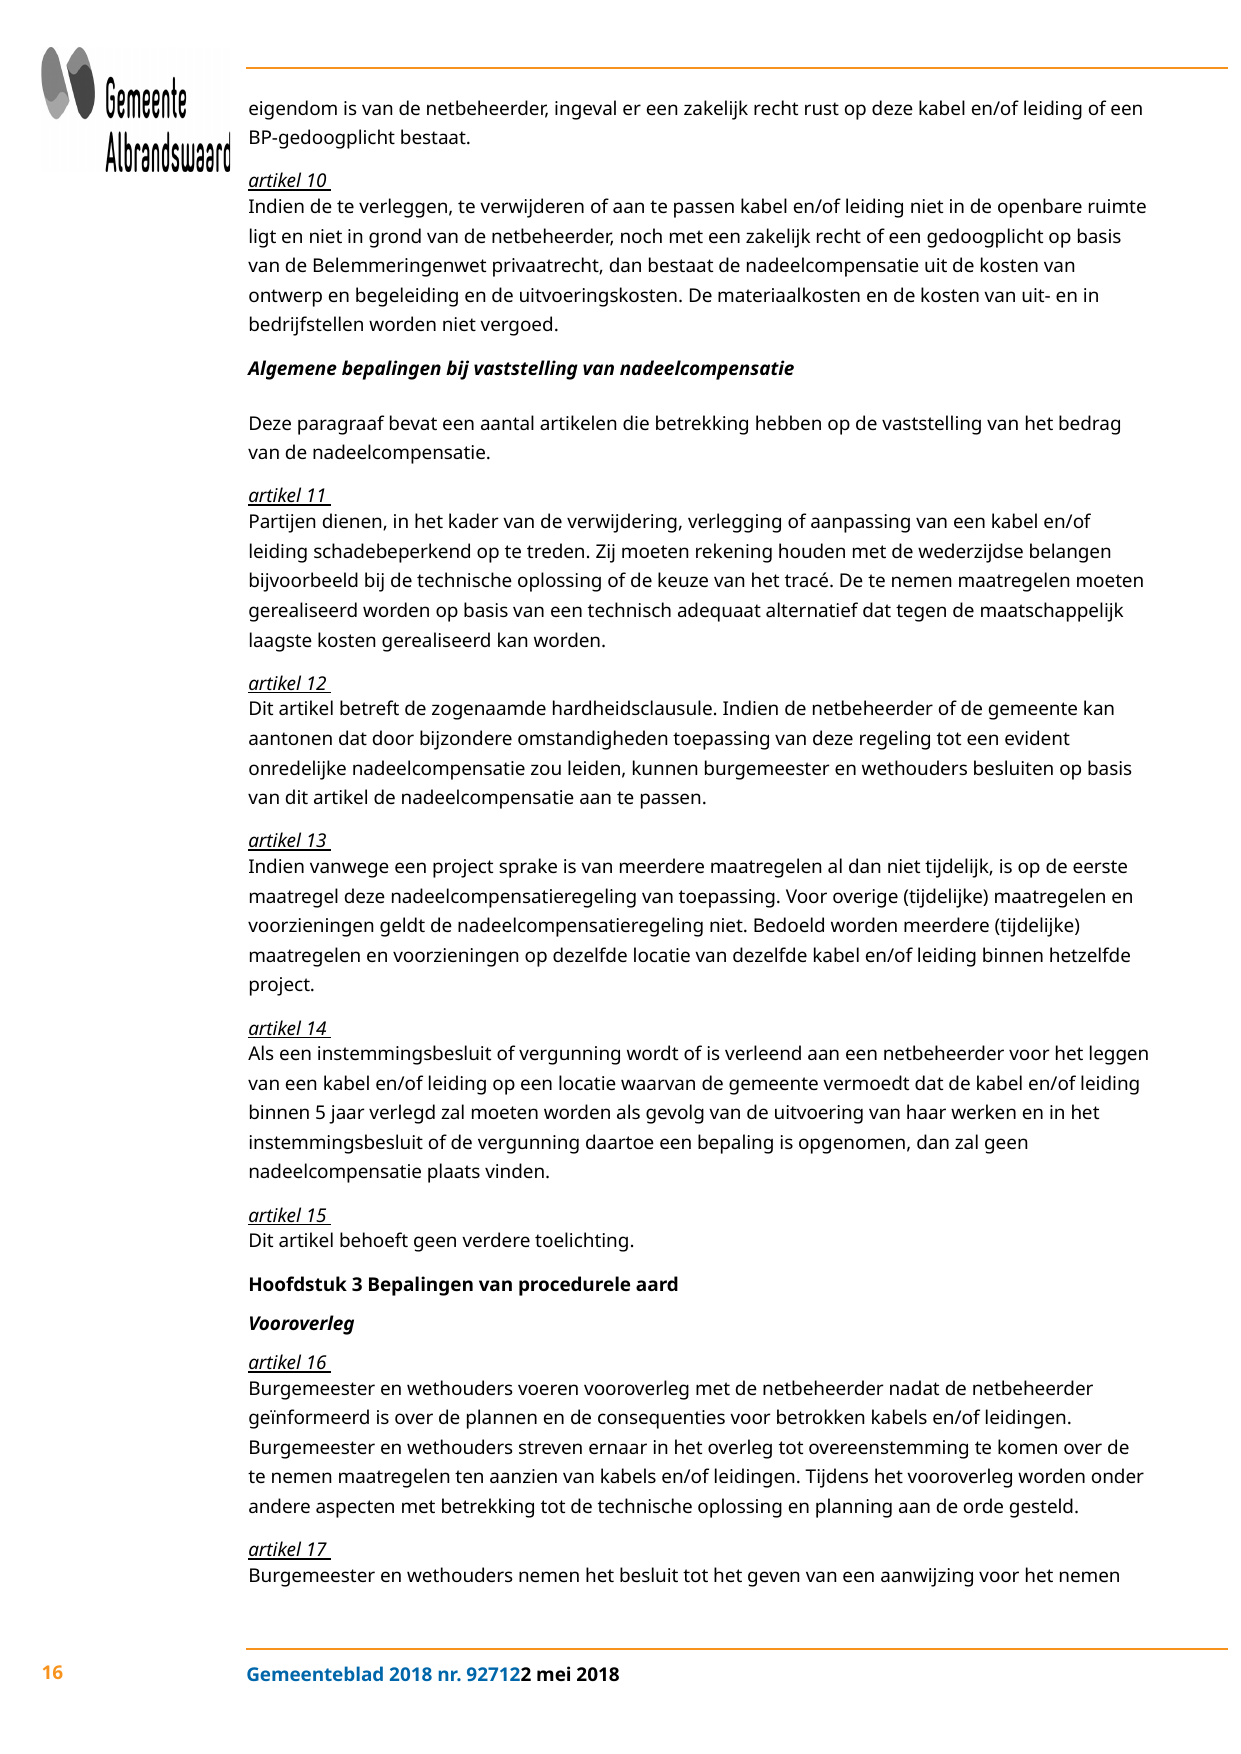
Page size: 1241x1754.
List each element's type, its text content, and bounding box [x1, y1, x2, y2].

text eigendom is van de netbeheerder, ingeval er een zakelijk recht rust op deze kabel en/of leiding of een BP-gedoogplicht bestaat. [248, 95, 1152, 150]
text Hoofdstuk 3 Bepalingen van procedurele aard [248, 1271, 1152, 1296]
text Deze paragraaf bevat een aantal artikelen die betrekking hebben op de vaststelling van het bedrag van de nadeelcompensatie. [248, 410, 1152, 465]
text Partijen dienen, in het kader van de verwijdering, verlegging of aanpassing van een kabel en/of leiding schadebeperkend op te treden. Zij moeten rekening houden met de wederzijdse belangen bijvoorbeeld bij de technische oplossing of de keuze van het tracé. De te nemen maatregelen moeten gerealiseerd worden op basis van een technisch adequaat alternatief dat tegen de maatschappelijk laagste kosten gerealiseerd kan worden. [248, 508, 1152, 652]
text Burgemeester en wethouders voeren vooroverleg met de netbeheerder nadat de netbeheerder geïnformeerd is over de plannen en de consequenties voor betrokken kabels en/of leidingen. [248, 1375, 1152, 1430]
text Als een instemmingsbesluit of vergunning wordt of is verleend aan een netbeheerder voor het leggen van een kabel en/of leiding op een locatie waarvan de gemeente vermoedt dat de kabel en/of leiding binnen 5 jaar verlegd zal moeten worden als gevolg van de uitvoering van haar werken en in het instemmingsbesluit of de vergunning daartoe een bepaling is opgenomen, dan zal geen nadeelcompensatie plaats vinden. [248, 1040, 1152, 1184]
text Algemene bepalingen bij vaststelling van nadeelcompensatie [248, 355, 1152, 380]
text artikel 12 [248, 670, 1152, 696]
text Indien de te verleggen, te verwijderen of aan te passen kabel en/of leiding niet in de openbare ruimte ligt en niet in grond van de netbeheerder, noch met een zakelijk recht of een gedoogplicht op basis van de Belemmeringenwet privaatrecht, dan bestaat de nadeelcompensatie uit de kosten van ontwerp en begeleiding en de uitvoeringskosten. De materiaalkosten en de kosten van uit- en in bedrijfstellen worden niet vergoed. [248, 193, 1152, 337]
text artikel 11 [248, 483, 1152, 508]
text Burgemeester en wethouders streven ernaar in het overleg tot overeenstemming te komen over de te nemen maatregelen ten aanzien van kabels en/of leidingen. Tijdens het vooroverleg worden onder andere aspecten met betrekking tot de technische oplossing en planning aan de orde gesteld. [248, 1434, 1152, 1519]
text artikel 15 [248, 1202, 1152, 1228]
text artikel 17 [248, 1536, 1152, 1562]
text artikel 14 [248, 1015, 1152, 1040]
text artikel 10 [248, 167, 1152, 193]
text artikel 13 [248, 827, 1152, 853]
text Burgemeester en wethouders nemen het besluit tot het geven van een aanwijzing voor het nemen [248, 1562, 1152, 1588]
text Indien vanwege een project sprake is van meerdere maatregelen al dan niet tijdelijk, is op de eerste maatregel deze nadeelcompensatieregeling van toepassing. Voor overige (tijdelijke) maatregelen en voorzieningen geldt de nadeelcompensatieregeling niet. Bedoeld worden meerdere (tijdelijke) maatregelen en voorzieningen op dezelfde locatie van dezelfde kabel en/of leiding binnen hetzelfde project. [248, 853, 1152, 997]
text Dit artikel betreft de zogenaamde hardheidsclausule. Indien de netbeheerder of de gemeente kan aantonen dat door bijzondere omstandigheden toepassing van deze regeling tot een evident onredelijke nadeelcompensatie zou leiden, kunnen burgemeester en wethouders besluiten op basis van dit artikel de nadeelcompensatie aan te passen. [248, 696, 1152, 810]
text artikel 16 [248, 1349, 1152, 1375]
text Dit artikel behoeft geen verdere toelichting. [248, 1228, 1152, 1253]
text Vooroverleg [248, 1310, 1152, 1336]
picture [41, 47, 231, 172]
